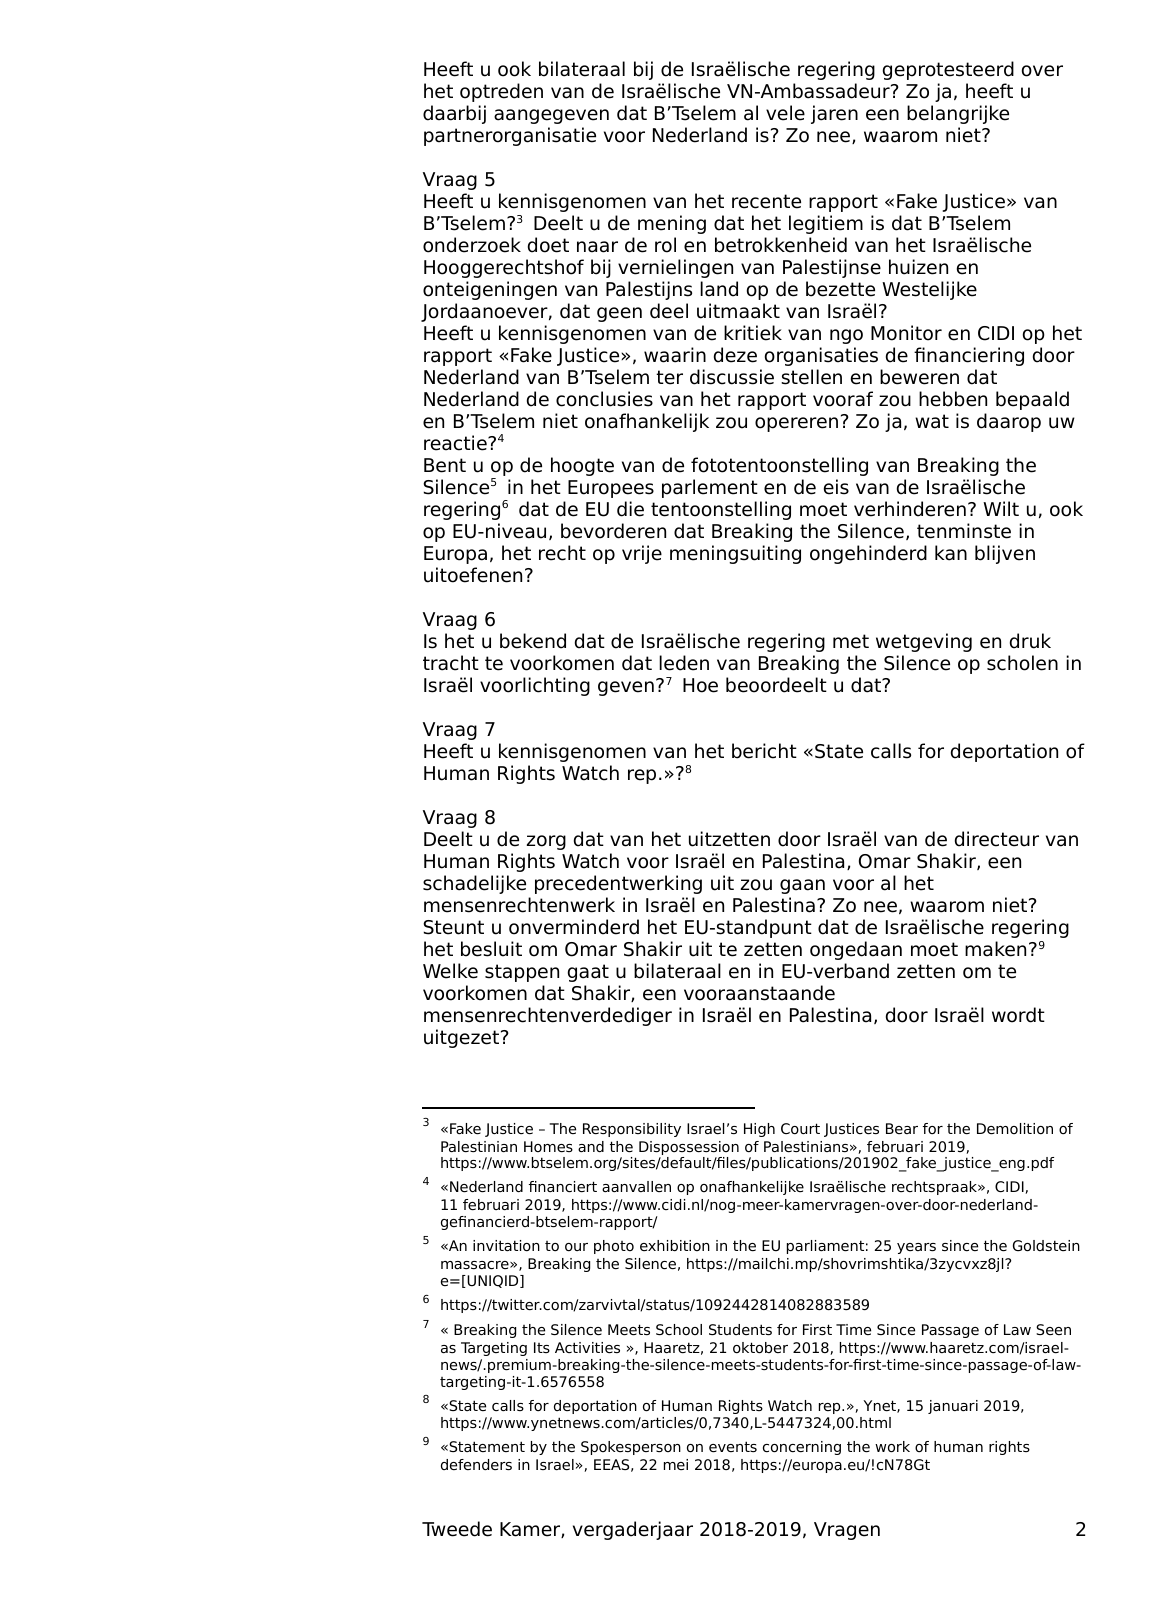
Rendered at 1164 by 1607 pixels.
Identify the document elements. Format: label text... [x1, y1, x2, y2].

text Vraag 6 [422, 609, 1087, 631]
text «Nederland financiert aanvallen op onafhankelijke Israëlische rechtspraak», CIDI, 11 februari 2019, https://www.cidi.nl/nog-meer-kamervragen-over-door-nederland-gefinancierd-btselem-rapport/ [422, 1175, 1087, 1231]
text Steunt u onverminderd het EU-standpunt dat de Israëlische regering het besluit om Omar Shakir uit te zetten ongedaan moet maken? Welke stappen gaat u bilateraal en in EU-verband zetten om te voorkomen dat Shakir, een vooraanstaande mensenrechtenverdediger in Israël en Palestina, door Israël wordt uitgezet? [422, 917, 1087, 1049]
text «State calls for deportation of Human Rights Watch rep.», Ynet, 15 januari 2019, https://www.ynetnews.com/articles/0,7340,L-5447324,00.html [422, 1393, 1087, 1432]
text Vraag 7 [422, 719, 1087, 741]
text Vraag 8 [422, 807, 1087, 829]
text Vraag 5 [422, 169, 1087, 191]
text Deelt u de zorg dat van het uitzetten door Israël van de directeur van Human Rights Watch voor Israël en Palestina, Omar Shakir, een schadelijke precedentwerking uit zou gaan voor al het mensenrechtenwerk in Israël en Palestina? Zo nee, waarom niet? [422, 829, 1087, 917]
text Bent u op de hoogte van de fototentoonstelling van Breaking the Silence in het Europees parlement en de eis van de Israëlische regering dat de EU die tentoonstelling moet verhinderen? Wilt u, ook op EU-niveau, bevorderen dat Breaking the Silence, tenminste in Europa, het recht op vrije meningsuiting ongehinderd kan blijven uitoefenen? [422, 455, 1087, 587]
text «Statement by the Spokesperson on events concerning the work of human rights defenders in Israel», EEAS, 22 mei 2018, https://europa.eu/!cN78Gt [422, 1435, 1087, 1474]
text https://twitter.com/zarvivtal/status/1092442814082883589 [422, 1293, 1087, 1315]
text Heeft u kennisgenomen van het recente rapport «Fake Justice» van B’Tselem? Deelt u de mening dat het legitiem is dat B’Tselem onderzoek doet naar de rol en betrokkenheid van het Israëlische Hooggerechtshof bij vernielingen van Palestijnse huizen en onteigeningen van Palestijns land op de bezette Westelijke Jordaanoever, dat geen deel uitmaakt van Israël? [422, 191, 1087, 323]
text Heeft u ook bilateraal bij de Israëlische regering geprotesteerd over het optreden van de Israëlische VN-Ambassadeur? Zo ja, heeft u daarbij aangegeven dat B’Tselem al vele jaren een belangrijke partnerorganisatie voor Nederland is? Zo nee, waarom niet? [422, 59, 1087, 147]
text Heeft u kennisgenomen van het bericht «State calls for deportation of Human Rights Watch rep.»? [422, 741, 1087, 785]
text « Breaking the Silence Meets School Students for First Time Since Passage of Law Seen as Targeting Its Activities », Haaretz, 21 oktober 2018, https://www.haaretz.com/israel-news/.premium-breaking-the-silence-meets-students-for-first-time-since-passage-of-law-targeting-it-1.6576558 [422, 1318, 1087, 1391]
text «Fake Justice – The Responsibility Israel’s High Court Justices Bear for the Demolition of Palestinian Homes and the Dispossession of Palestinians», februari 2019, https://www.btselem.org/sites/default/files/publications/201902_fake_justice_eng.pdf [422, 1117, 1087, 1172]
text Heeft u kennisgenomen van de kritiek van ngo Monitor en CIDI op het rapport «Fake Justice», waarin deze organisaties de financiering door Nederland van B’Tselem ter discussie stellen en beweren dat Nederland de conclusies van het rapport vooraf zou hebben bepaald en B’Tselem niet onafhankelijk zou opereren? Zo ja, wat is daarop uw reactie? [422, 323, 1087, 455]
text Is het u bekend dat de Israëlische regering met wetgeving en druk tracht te voorkomen dat leden van Breaking the Silence op scholen in Israël voorlichting geven? Hoe beoordeelt u dat? [422, 631, 1087, 697]
text «An invitation to our photo exhibition in the EU parliament: 25 years since the Goldstein massacre», Breaking the Silence, https://mailchi.mp/shovrimshtika/3zycvxz8jl?e=[UNIQID] [422, 1234, 1087, 1290]
